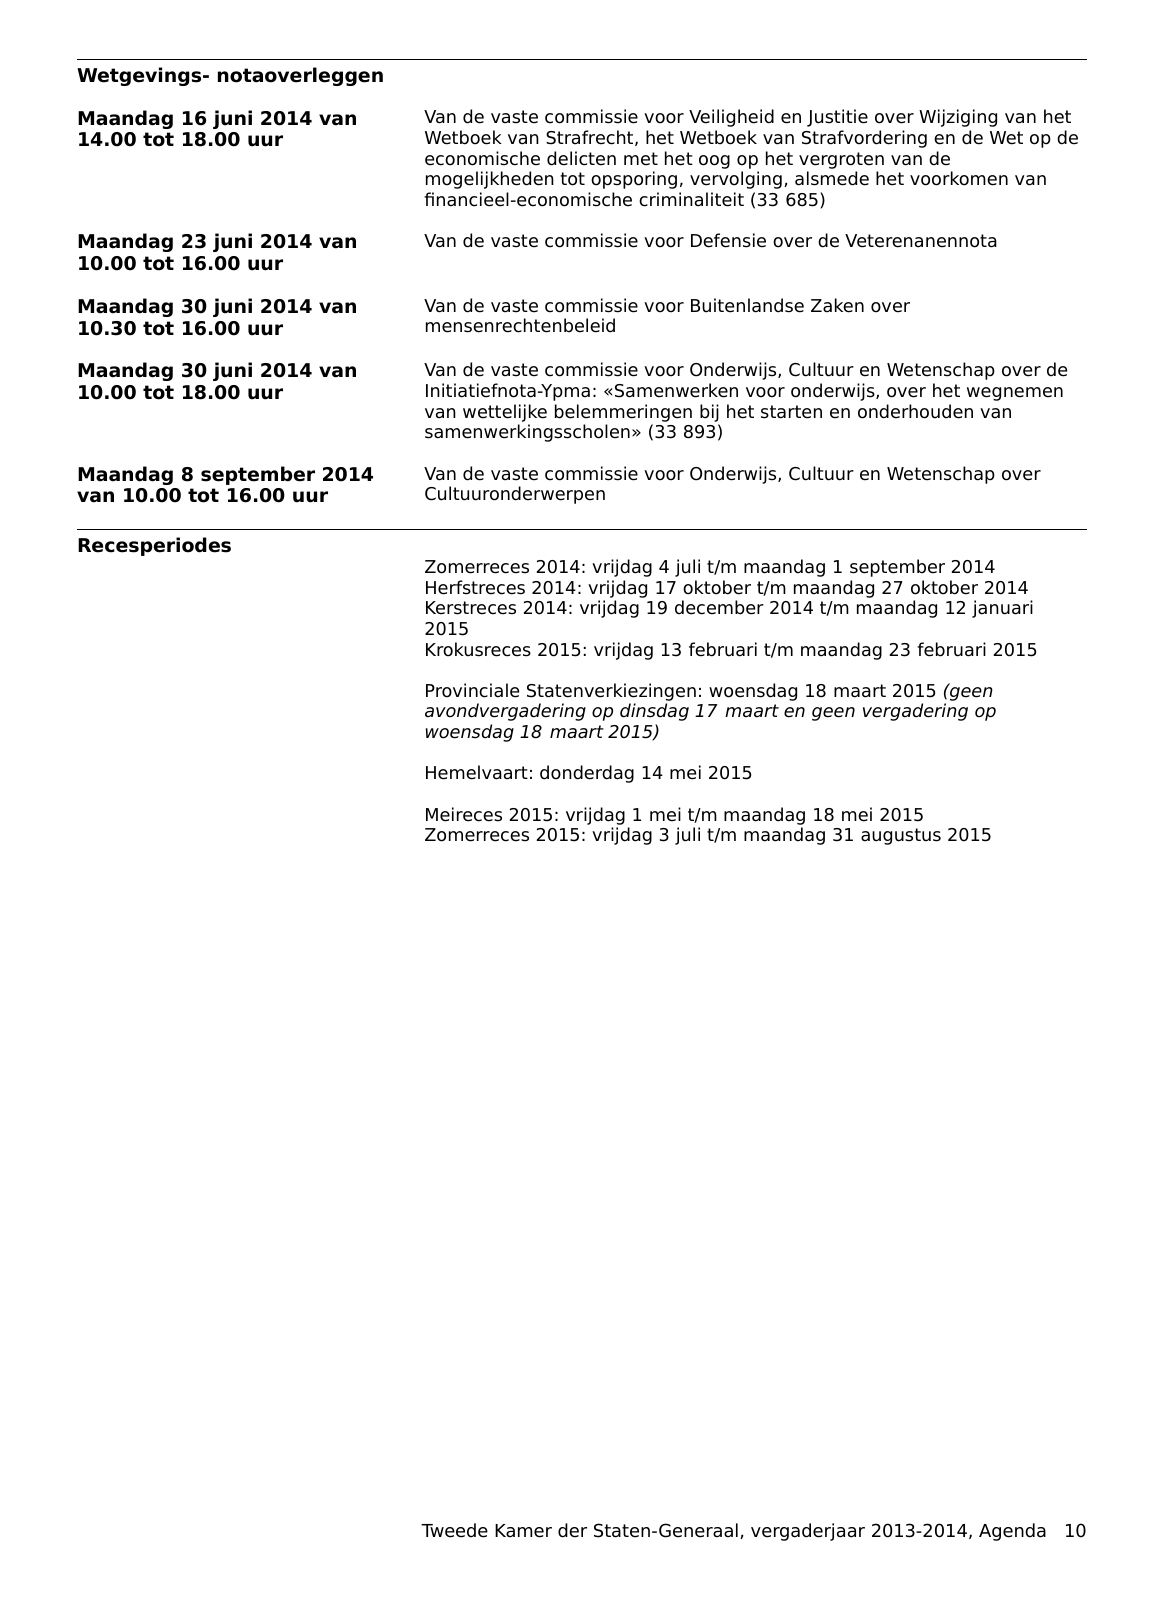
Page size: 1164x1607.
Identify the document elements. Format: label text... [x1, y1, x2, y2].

table_cell Hemelvaart: donderdag 14 mei 2015 [418, 763, 1087, 784]
table_cell [401, 825, 418, 846]
table_cell Maandag 23 juni 2014 van 10.00 tot 16.00 uur [77, 231, 401, 275]
table_cell [401, 763, 418, 784]
table_cell [401, 464, 418, 507]
table_header [401, 60, 418, 87]
table_cell Van de vaste commissie voor Onderwijs, Cultuur en Wetenschap over de Initiatiefnota-Ypma: «Samenwerken voor onderwijs, over het wegnemen van wettelijke belemmeringen bij het starten en onderhouden van samenwerkingsscholen» (33 893) [418, 360, 1087, 443]
table_cell [401, 340, 418, 360]
table_cell [77, 578, 401, 598]
table_cell [77, 743, 401, 763]
table_cell Provinciale Statenverkiezingen: woensdag 18 maart 2015 (geen avondvergadering op dinsdag 17 maart en geen vergadering op woensdag 18 maart 2015) [418, 681, 1087, 743]
table_cell [418, 784, 1087, 804]
table_cell [401, 660, 418, 681]
table_cell [418, 743, 1087, 763]
table_cell Zomerreces 2015: vrijdag 3 juli t/m maandag 31 augustus 2015 [418, 825, 1087, 846]
table_cell [401, 443, 418, 463]
table_cell [401, 108, 418, 211]
table_cell Van de vaste commissie voor Veiligheid en Justitie over Wijziging van het Wetboek van Strafrecht, het Wetboek van Strafvordering en de Wet op de economische delicten met het oog op het vergroten van de mogelijkheden tot opsporing, vervolging, alsmede het voorkomen van financieel-economische criminaliteit (33 685) [418, 108, 1087, 211]
table_header Wetgevings- notaoverleggen [77, 60, 401, 87]
table_cell [401, 578, 418, 598]
table_cell Kerstreces 2014: vrijdag 19 december 2014 t/m maandag 12 januari 2015 [418, 598, 1087, 639]
table_header [418, 60, 1087, 87]
table_cell [401, 360, 418, 443]
table_header Recesperiodes [77, 530, 401, 557]
table_cell [77, 211, 401, 231]
table_cell Meireces 2015: vrijdag 1 mei t/m maandag 18 mei 2015 [418, 805, 1087, 825]
table_cell [401, 640, 418, 660]
table_cell [401, 275, 418, 296]
table_cell [401, 231, 418, 275]
table_cell [401, 743, 418, 763]
table_cell [77, 825, 401, 846]
table_cell [418, 660, 1087, 681]
table_cell Maandag 8 september 2014 van 10.00 tot 16.00 uur [77, 464, 401, 507]
table_cell [401, 598, 418, 639]
table_cell [77, 681, 401, 743]
table_cell [77, 443, 401, 463]
table_cell Krokusreces 2015: vrijdag 13 februari t/m maandag 23 februari 2015 [418, 640, 1087, 660]
table_cell [77, 598, 401, 639]
table_cell [401, 211, 418, 231]
table_cell Van de vaste commissie voor Onderwijs, Cultuur en Wetenschap over Cultuuronderwerpen [418, 464, 1087, 507]
table_cell Maandag 30 juni 2014 van 10.00 tot 18.00 uur [77, 360, 401, 443]
table_cell [418, 443, 1087, 463]
table_header [418, 530, 1087, 557]
table_cell [401, 681, 418, 743]
table_cell [401, 87, 418, 107]
table_cell [77, 87, 401, 107]
table_cell [77, 660, 401, 681]
table_cell Zomerreces 2014: vrijdag 4 juli t/m maandag 1 september 2014 [418, 557, 1087, 578]
table_cell Van de vaste commissie voor Buitenlandse Zaken over mensenrechtenbeleid [418, 296, 1087, 340]
table_cell [77, 640, 401, 660]
table_cell [401, 296, 418, 340]
table_cell Maandag 30 juni 2014 van 10.30 tot 16.00 uur [77, 296, 401, 340]
table_cell [77, 557, 401, 578]
table_cell [401, 784, 418, 804]
table_cell [418, 87, 1087, 107]
table_cell [418, 275, 1087, 296]
table_cell [77, 340, 401, 360]
table_cell [418, 340, 1087, 360]
table_cell Van de vaste commissie voor Defensie over de Veterenanennota [418, 231, 1087, 275]
table_cell [77, 275, 401, 296]
table_cell [418, 211, 1087, 231]
table_header [401, 530, 418, 557]
table_cell Maandag 16 juni 2014 van 14.00 tot 18.00 uur [77, 108, 401, 211]
table_cell [77, 784, 401, 804]
table_cell [77, 805, 401, 825]
table_cell Herfstreces 2014: vrijdag 17 oktober t/m maandag 27 oktober 2014 [418, 578, 1087, 598]
table_cell [401, 557, 418, 578]
table_cell [77, 763, 401, 784]
table_cell [401, 805, 418, 825]
